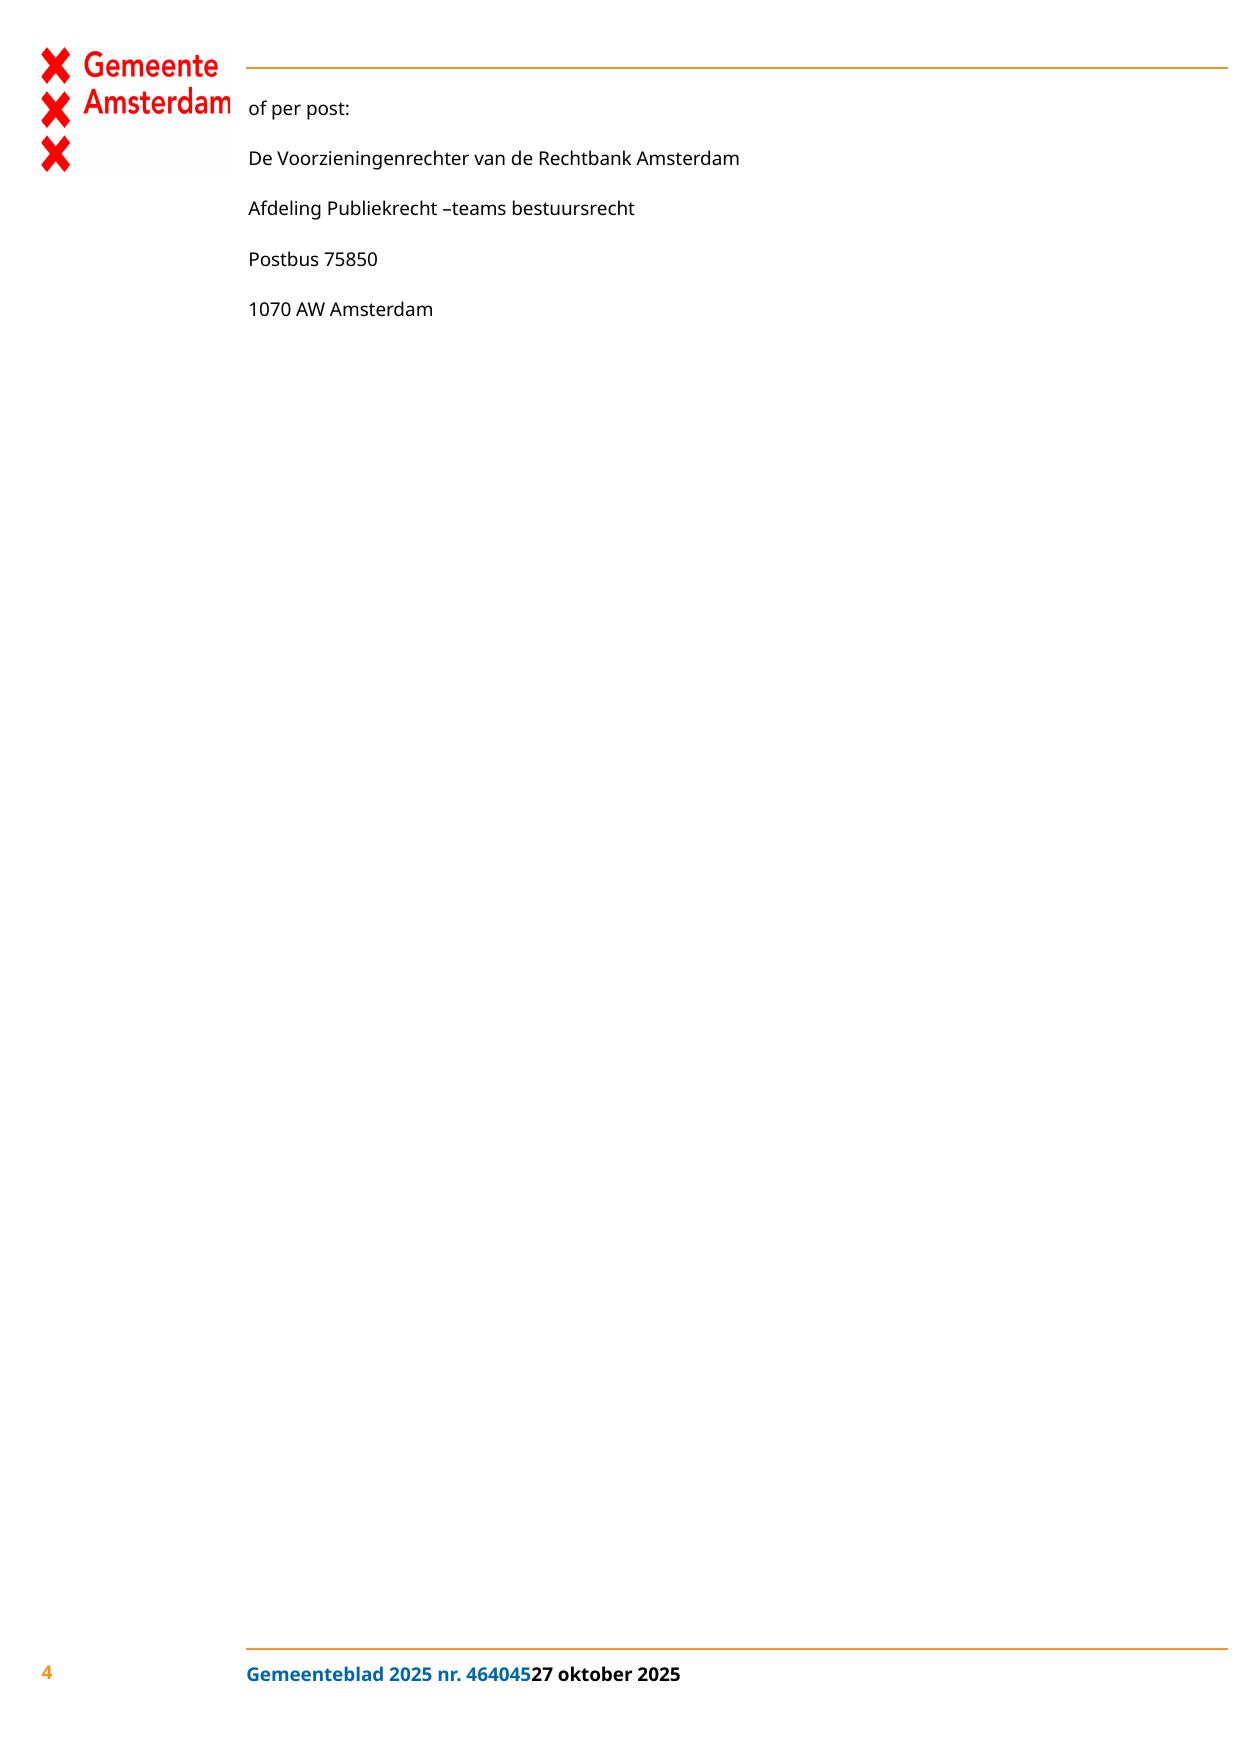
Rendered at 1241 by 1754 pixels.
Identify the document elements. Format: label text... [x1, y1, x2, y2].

text Afdeling Publiekrecht –teams bestuursrecht [248, 196, 1152, 221]
text 1070 AW Amsterdam [248, 296, 1152, 322]
text Postbus 75850 [248, 246, 1152, 272]
picture [41, 47, 231, 172]
text De Voorzieningenrechter van de Rechtbank Amsterdam [248, 145, 1152, 171]
text of per post: [248, 95, 1152, 121]
